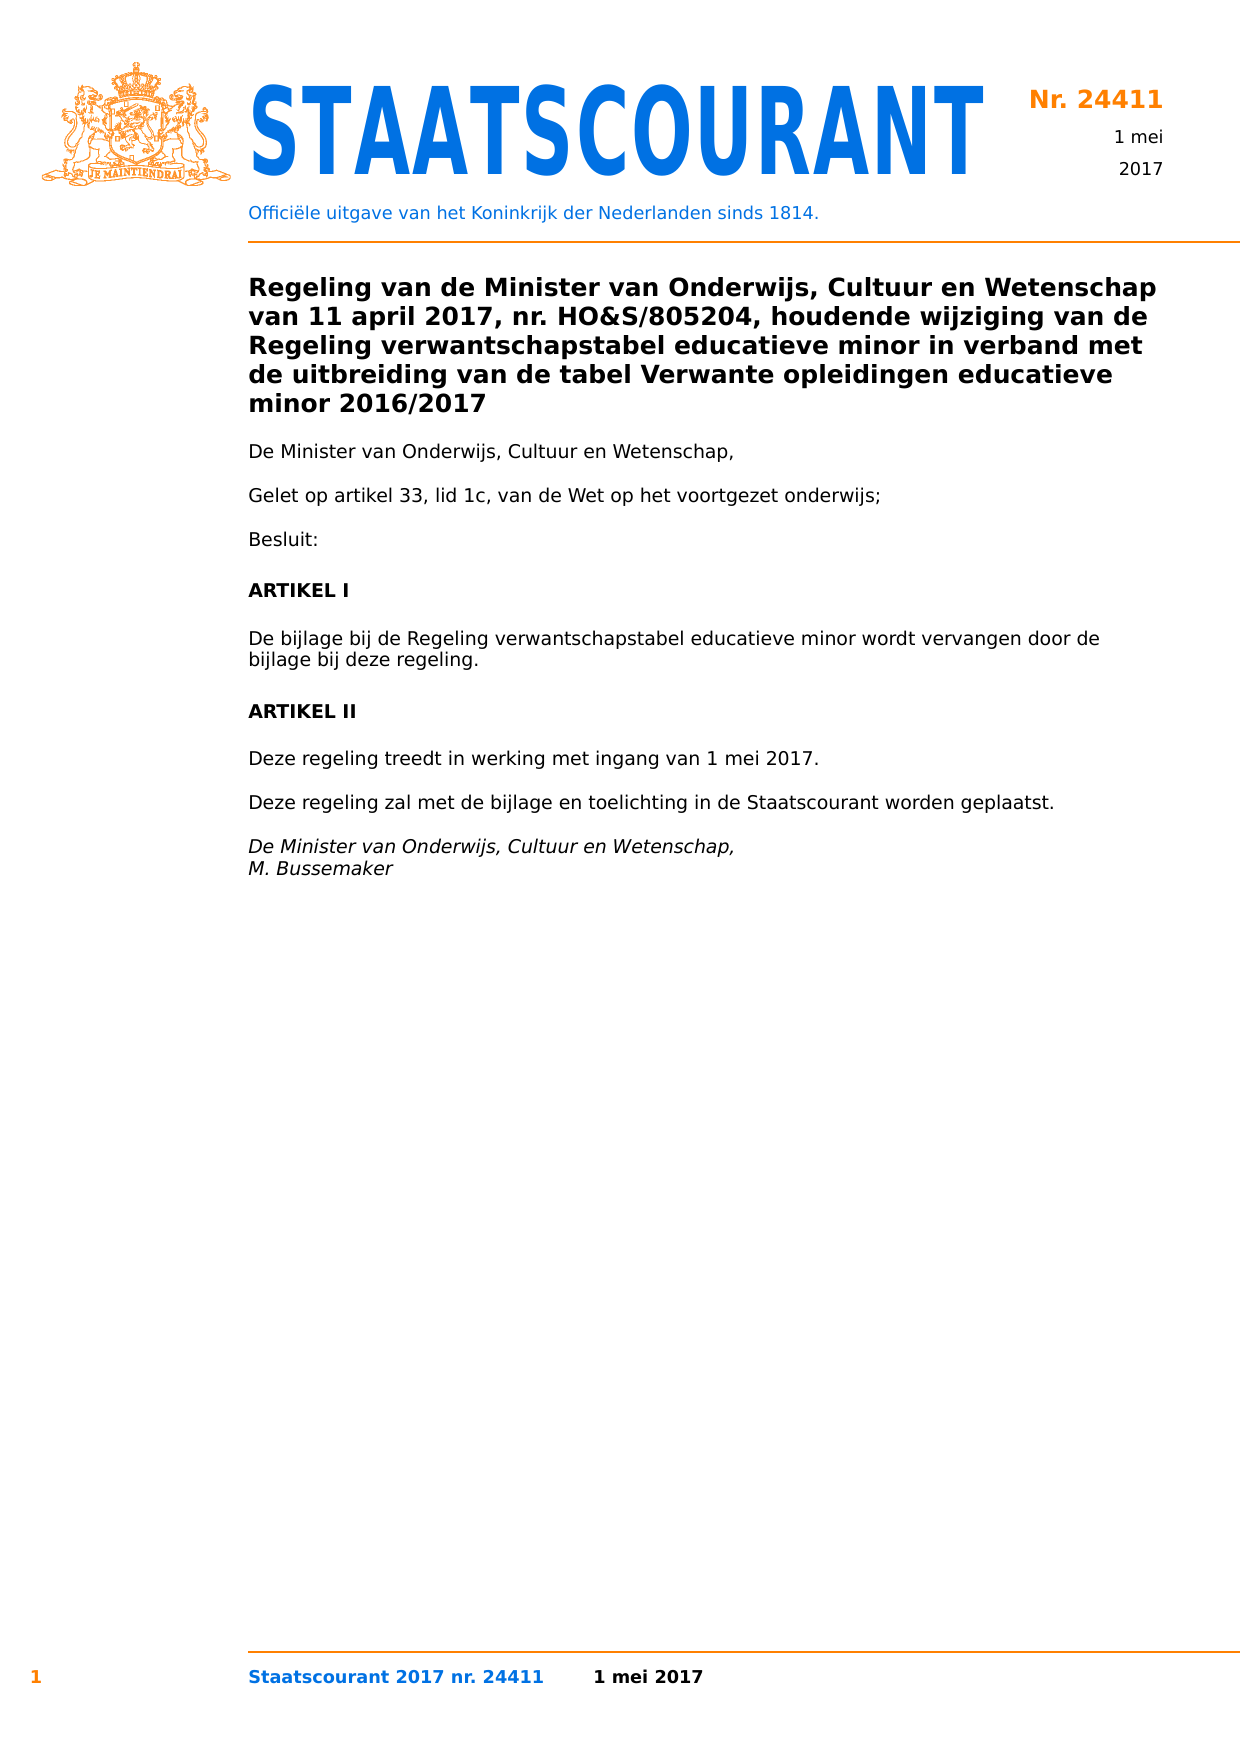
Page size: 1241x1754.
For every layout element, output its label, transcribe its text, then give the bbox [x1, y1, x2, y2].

subtitle ARTIKEL I [248, 580, 1163, 602]
text De Minister van Onderwijs, Cultuur en Wetenschap, [248, 441, 1163, 463]
text Besluit: [248, 528, 1163, 550]
text Gelet op artikel 33, lid 1c, van de Wet op het voortgezet onderwijs; [248, 484, 1163, 507]
table_header Nr. 24411 [998, 62, 1240, 121]
subtitle ARTIKEL II [248, 701, 1163, 723]
text Deze regeling treedt in werking met ingang van 1 mei 2017. [248, 748, 1163, 770]
table_header STAATSCOURANT [248, 62, 998, 203]
picture [41, 62, 231, 186]
table_cell 2017 [998, 153, 1240, 203]
table_cell Officiële uitgave van het Koninkrijk der Nederlanden sinds 1814. [248, 203, 1240, 241]
text Deze regeling zal met de bijlage en toelichting in de Staatscourant worden geplaatst. [248, 792, 1163, 814]
text De bijlage bij de Regeling verwantschapstabel educatieve minor wordt vervangen door de bijlage bij deze regeling. [248, 627, 1163, 671]
text De Minister van Onderwijs, Cultuur en Wetenschap, M. Bussemaker [248, 836, 1163, 880]
subtitle Regeling van de Minister van Onderwijs, Cultuur en Wetenschap van 11 april 2017, nr. HO&S/805204, houdende wijziging van de Regeling verwantschapstabel educatieve minor in verband met de uitbreiding van de tabel Verwante opleidingen educatieve minor 2016/2017 [248, 273, 1163, 419]
table_header [25, 62, 248, 241]
table_cell 1 mei [998, 121, 1240, 153]
